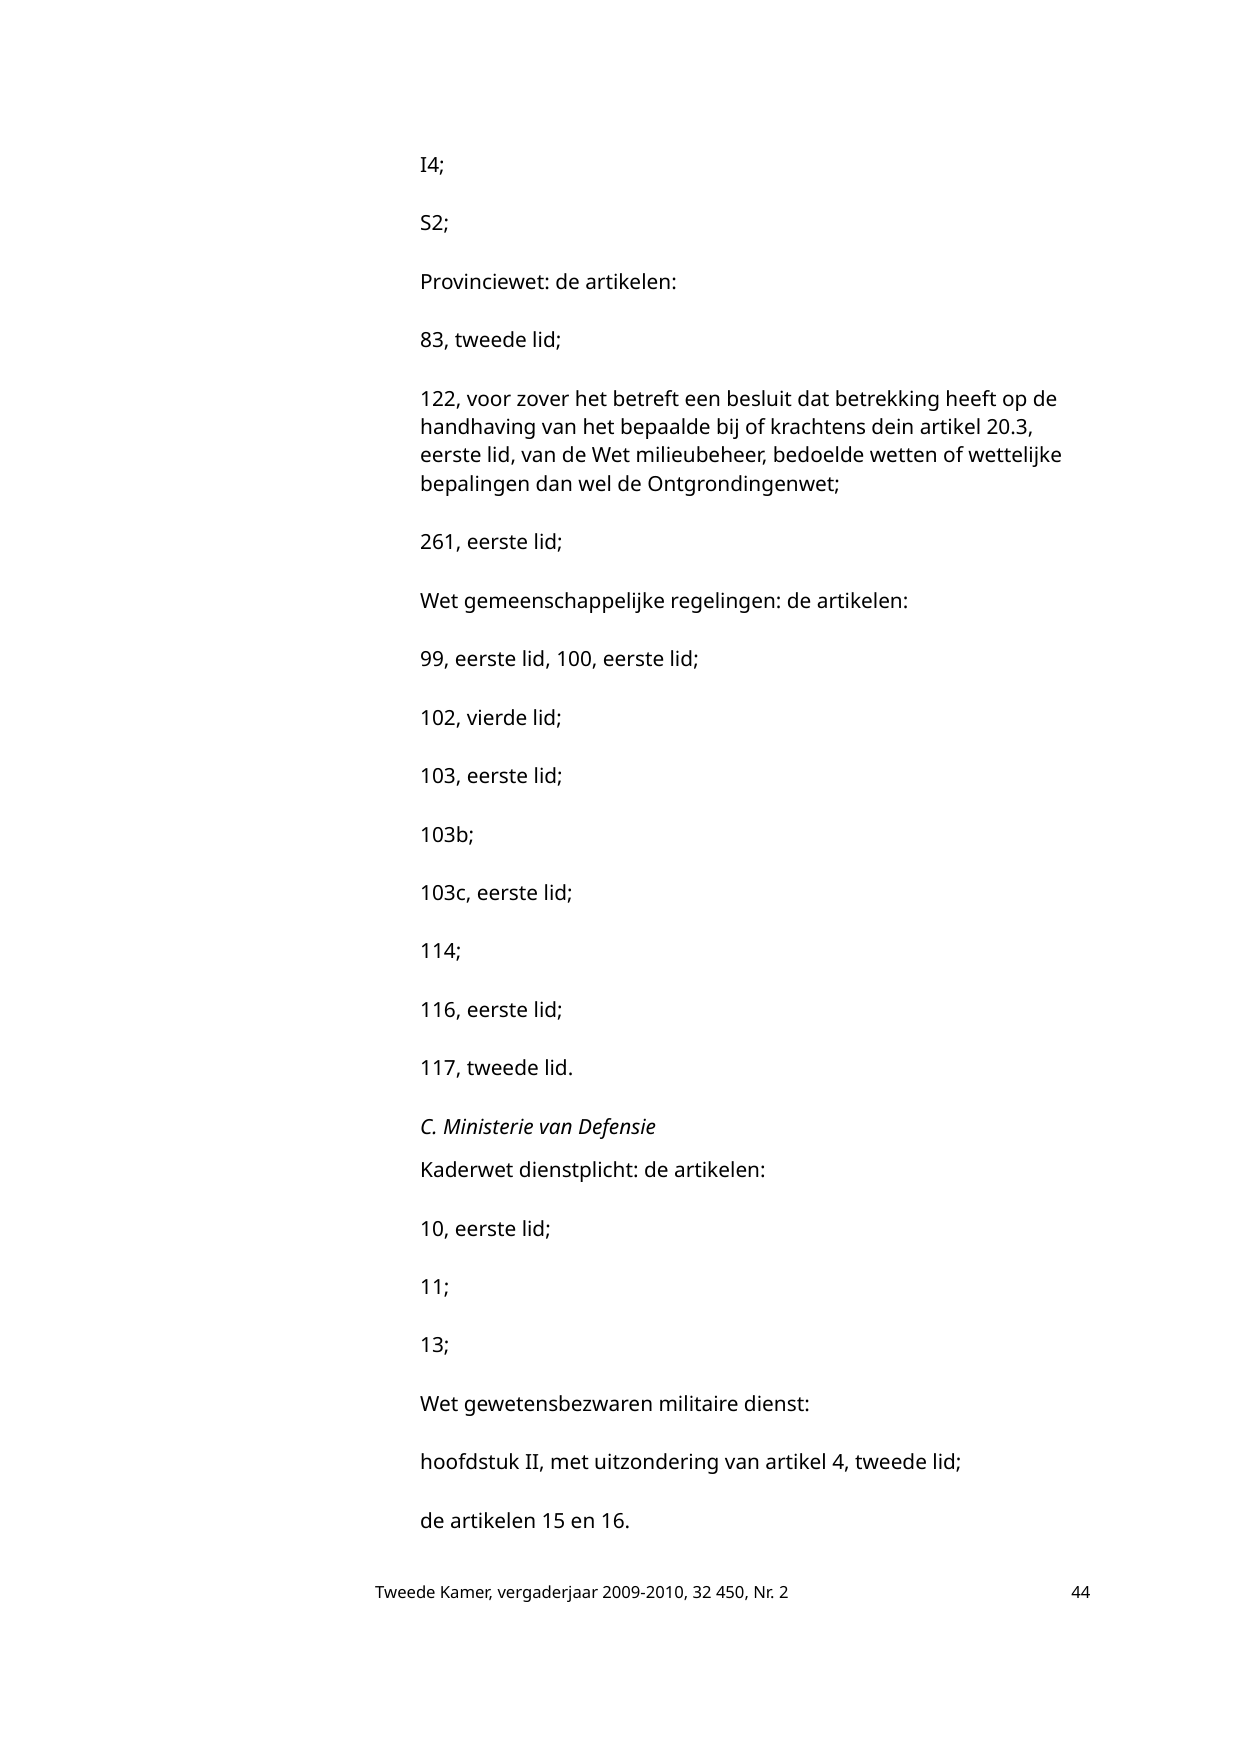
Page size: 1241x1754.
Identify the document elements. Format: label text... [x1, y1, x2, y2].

text 83, tweede lid; [420, 325, 1090, 354]
text 103b; [420, 820, 1090, 848]
text 102, vierde lid; [420, 703, 1090, 731]
text 13; [420, 1331, 1090, 1359]
text 103c, eerste lid; [420, 878, 1090, 907]
text 116, eerste lid; [420, 995, 1090, 1023]
text I4; [420, 150, 1090, 178]
text C. Ministerie van Defensie [420, 1112, 1090, 1140]
text S2; [420, 208, 1090, 237]
text 114; [420, 937, 1090, 965]
text 11; [420, 1272, 1090, 1301]
text Provinciewet: de artikelen: [420, 267, 1090, 295]
text 103, eerste lid; [420, 761, 1090, 790]
text Wet gewetensbezwaren militaire dienst: [420, 1389, 1090, 1417]
text Wet gemeenschappelijke regelingen: de artikelen: [420, 586, 1090, 614]
text hoofdstuk II, met uitzondering van artikel 4, tweede lid; [420, 1447, 1090, 1476]
text 122, voor zover het betreft een besluit dat betrekking heeft op de handhaving van het bepaalde bij of krachtens dein artikel 20.3, eerste lid, van de Wet milieubeheer, bedoelde wetten of wettelijke bepalingen dan wel de Ontgrondingenwet; [420, 384, 1090, 497]
text 117, tweede lid. [420, 1053, 1090, 1082]
text 99, eerste lid, 100, eerste lid; [420, 644, 1090, 673]
text Kaderwet dienstplicht: de artikelen: [420, 1155, 1090, 1184]
text 10, eerste lid; [420, 1214, 1090, 1242]
text 261, eerste lid; [420, 527, 1090, 556]
text de artikelen 15 en 16. [420, 1506, 1090, 1534]
